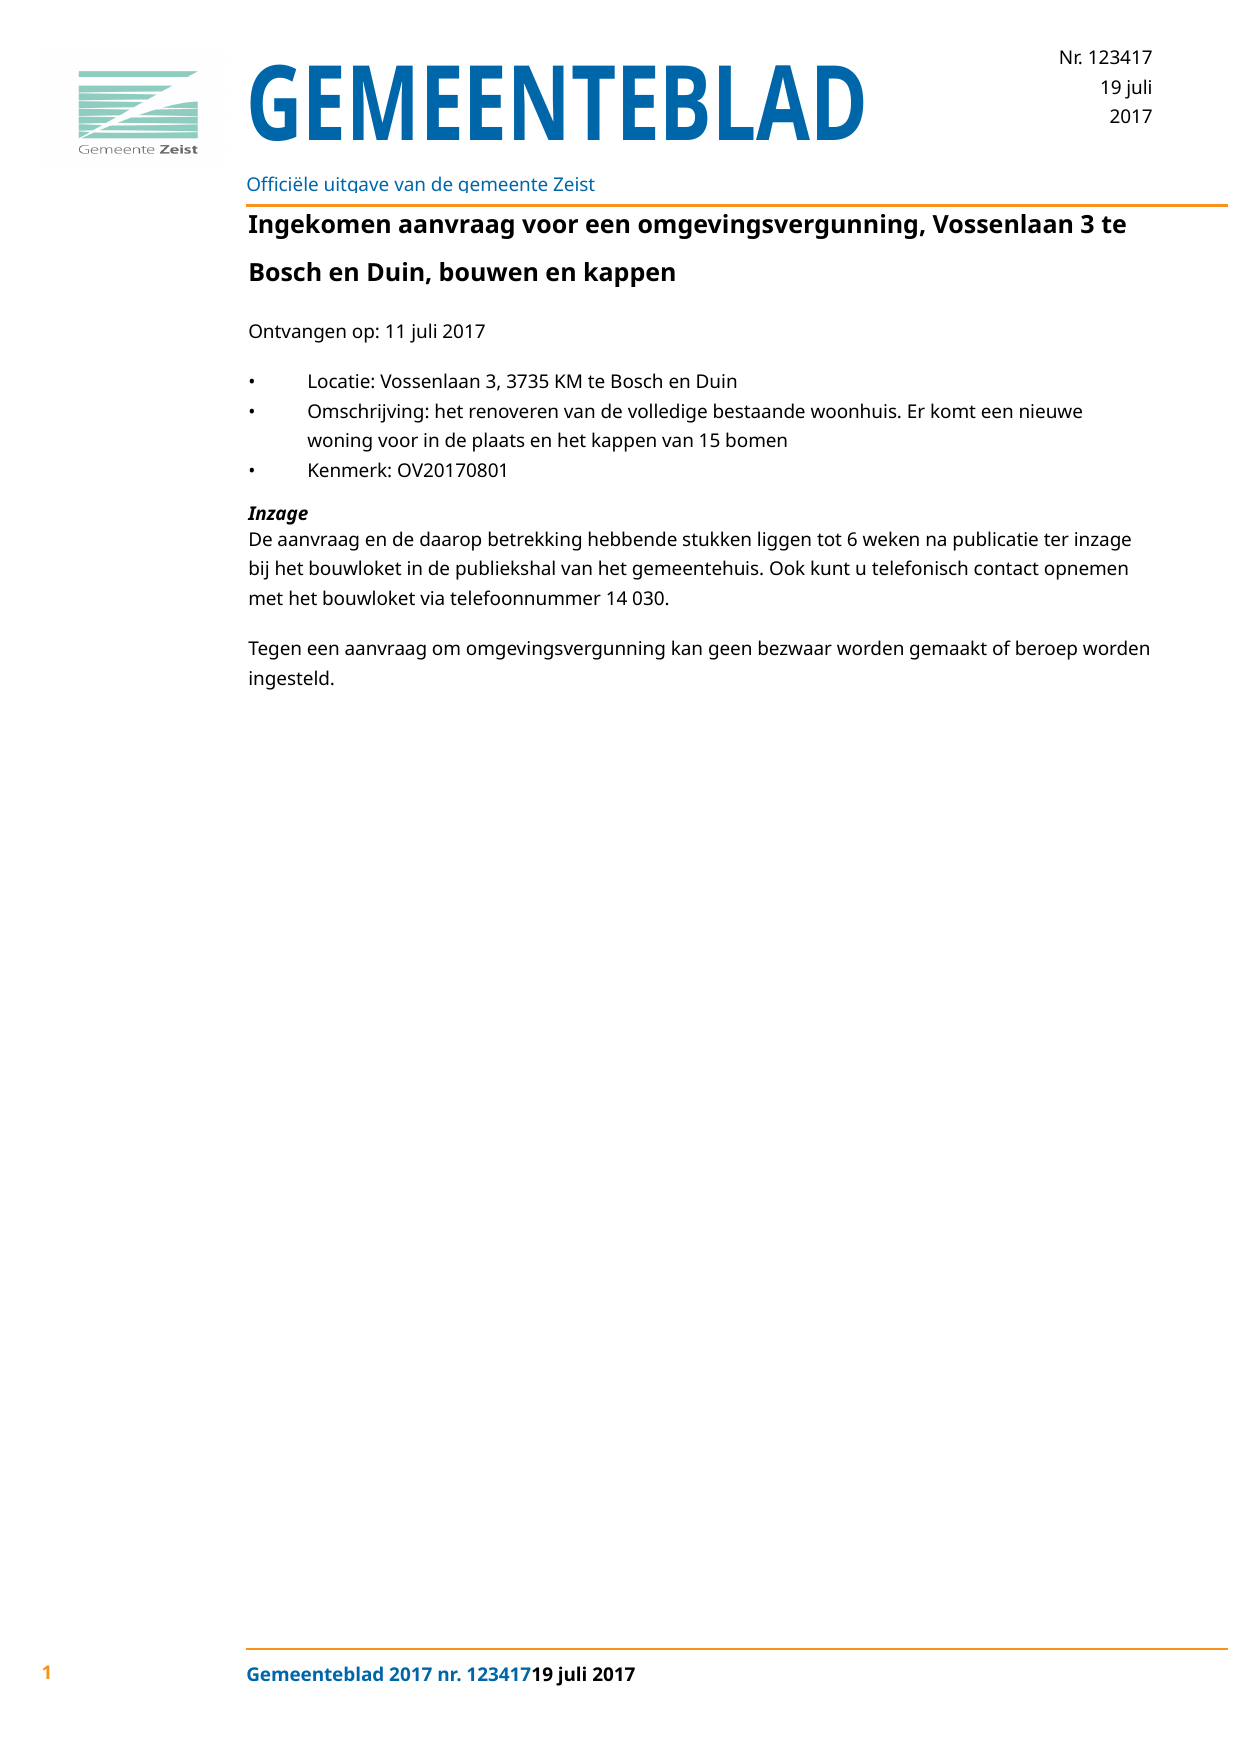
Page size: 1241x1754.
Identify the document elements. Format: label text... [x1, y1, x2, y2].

text Inzage [248, 500, 1152, 526]
list Locatie: Vossenlaan 3, 3735 KM te Bosch en Duin [248, 368, 1152, 394]
text Ingekomen aanvraag voor een omgevingsvergunning, Vossenlaan 3 te Bosch en Duin, bouwen en kappen [248, 207, 1152, 288]
list Kenmerk: OV20170801 [248, 457, 1152, 483]
list Omschrijving: het renoveren van de volledige bestaande woonhuis. Er komt een nieuwe woning voor in de plaats en het kappen van 15 bomen [248, 398, 1152, 453]
picture [41, 47, 231, 172]
text De aanvraag en de daarop betrekking hebbende stukken liggen tot 6 weken na publicatie ter inzage bij het bouwloket in de publiekshal van het gemeentehuis. Ook kunt u telefonisch contact opnemen met het bouwloket via telefoonnummer 14 030. [248, 526, 1152, 611]
text Tegen een aanvraag om omgevingsvergunning kan geen bezwaar worden gemaakt of beroep worden ingesteld. [248, 636, 1152, 691]
text Ontvangen op: 11 juli 2017 [248, 318, 1152, 344]
